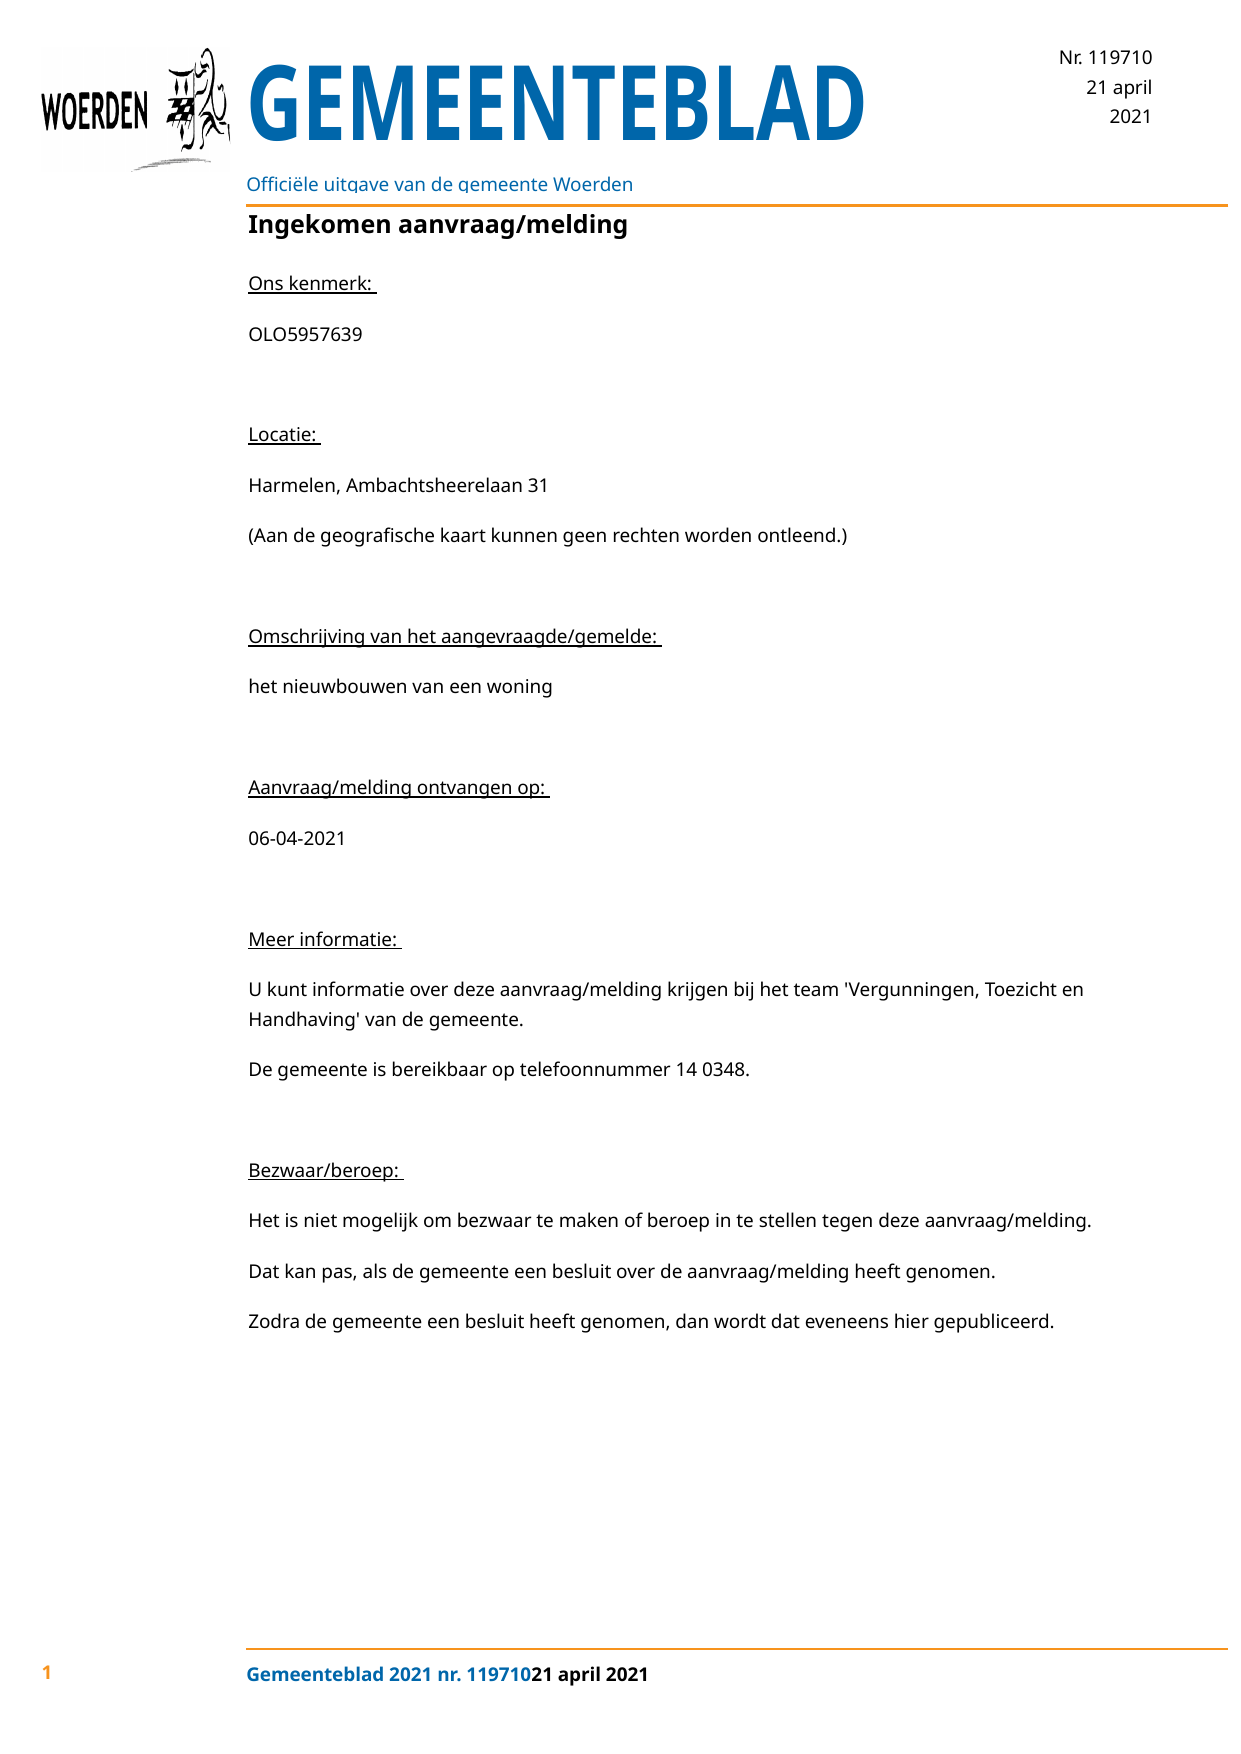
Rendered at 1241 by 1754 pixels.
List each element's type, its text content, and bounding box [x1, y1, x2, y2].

text Ingekomen aanvraag/melding [248, 207, 1152, 241]
text Meer informatie: [248, 926, 1152, 951]
text Zodra de gemeente een besluit heeft genomen, dan wordt dat eveneens hier gepubliceerd. [248, 1308, 1152, 1334]
text Aanvraag/melding ontvangen op: [248, 774, 1152, 800]
text Locatie: [248, 422, 1152, 447]
text het nieuwbouwen van een woning [248, 674, 1152, 699]
text Omschrijving van het aangevraagde/gemelde: [248, 623, 1152, 649]
text Bezwaar/beroep: [248, 1157, 1152, 1183]
text OLO5957639 [248, 321, 1152, 346]
text De gemeente is bereikbaar op telefoonnummer 14 0348. [248, 1056, 1152, 1082]
text Harmelen, Ambachtsheerelaan 31 [248, 472, 1152, 498]
text 06-04-2021 [248, 825, 1152, 851]
text Het is niet mogelijk om bezwaar te maken of beroep in te stellen tegen deze aanvraag/melding. [248, 1207, 1152, 1233]
text (Aan de geografische kaart kunnen geen rechten worden ontleend.) [248, 522, 1152, 548]
picture [41, 47, 231, 172]
text U kunt informatie over deze aanvraag/melding krijgen bij het team 'Vergunningen, Toezicht en Handhaving' van de gemeente. [248, 976, 1152, 1031]
text Dat kan pas, als de gemeente een besluit over de aanvraag/melding heeft genomen. [248, 1258, 1152, 1283]
text Ons kenmerk: [248, 270, 1152, 296]
